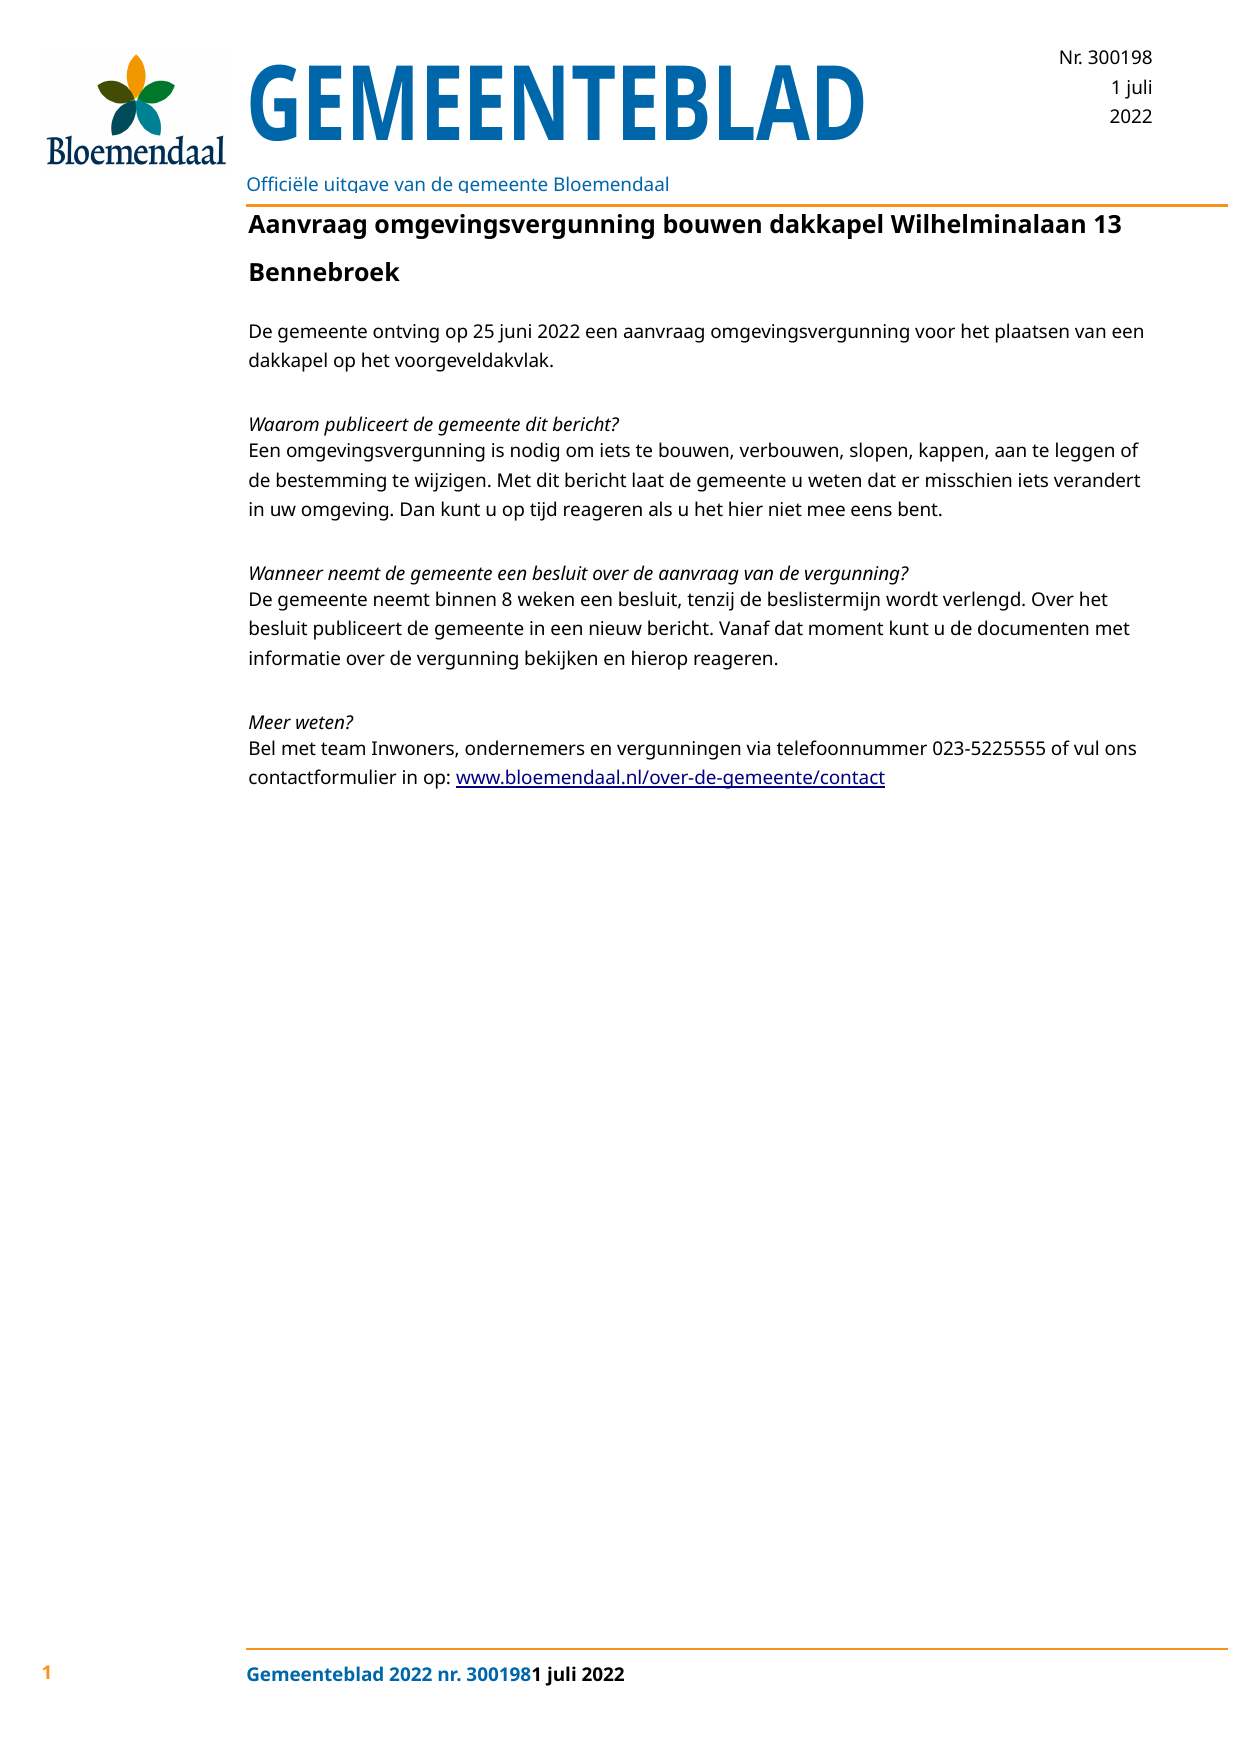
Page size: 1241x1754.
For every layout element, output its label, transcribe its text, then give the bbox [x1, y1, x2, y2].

text De gemeente ontving op 25 juni 2022 een aanvraag omgevingsvergunning voor het plaatsen van een dakkapel op het voorgeveldakvlak. [248, 318, 1152, 373]
text Meer weten? [248, 709, 1152, 735]
text Waarom publiceert de gemeente dit bericht? [248, 411, 1152, 437]
text Wanneer neemt de gemeente een besluit over de aanvraag van de vergunning? [248, 560, 1152, 586]
text Aanvraag omgevingsvergunning bouwen dakkapel Wilhelminalaan 13 Bennebroek [248, 207, 1152, 288]
text Bel met team Inwoners, ondernemers en vergunningen via telefoonnummer 023-5225555 of vul ons contactformulier in op: www.bloemendaal.nl/over-de-gemeente/contact [248, 735, 1152, 790]
text De gemeente neemt binnen 8 weken een besluit, tenzij de beslistermijn wordt verlengd. Over het besluit publiceert de gemeente in een nieuw bericht. Vanaf dat moment kunt u de documenten met informatie over de vergunning bekijken en hierop reageren. [248, 586, 1152, 671]
picture [41, 47, 231, 172]
text Een omgevingsvergunning is nodig om iets te bouwen, verbouwen, slopen, kappen, aan te leggen of de bestemming te wijzigen. Met dit bericht laat de gemeente u weten dat er misschien iets verandert in uw omgeving. Dan kunt u op tijd reageren als u het hier niet mee eens bent. [248, 437, 1152, 522]
